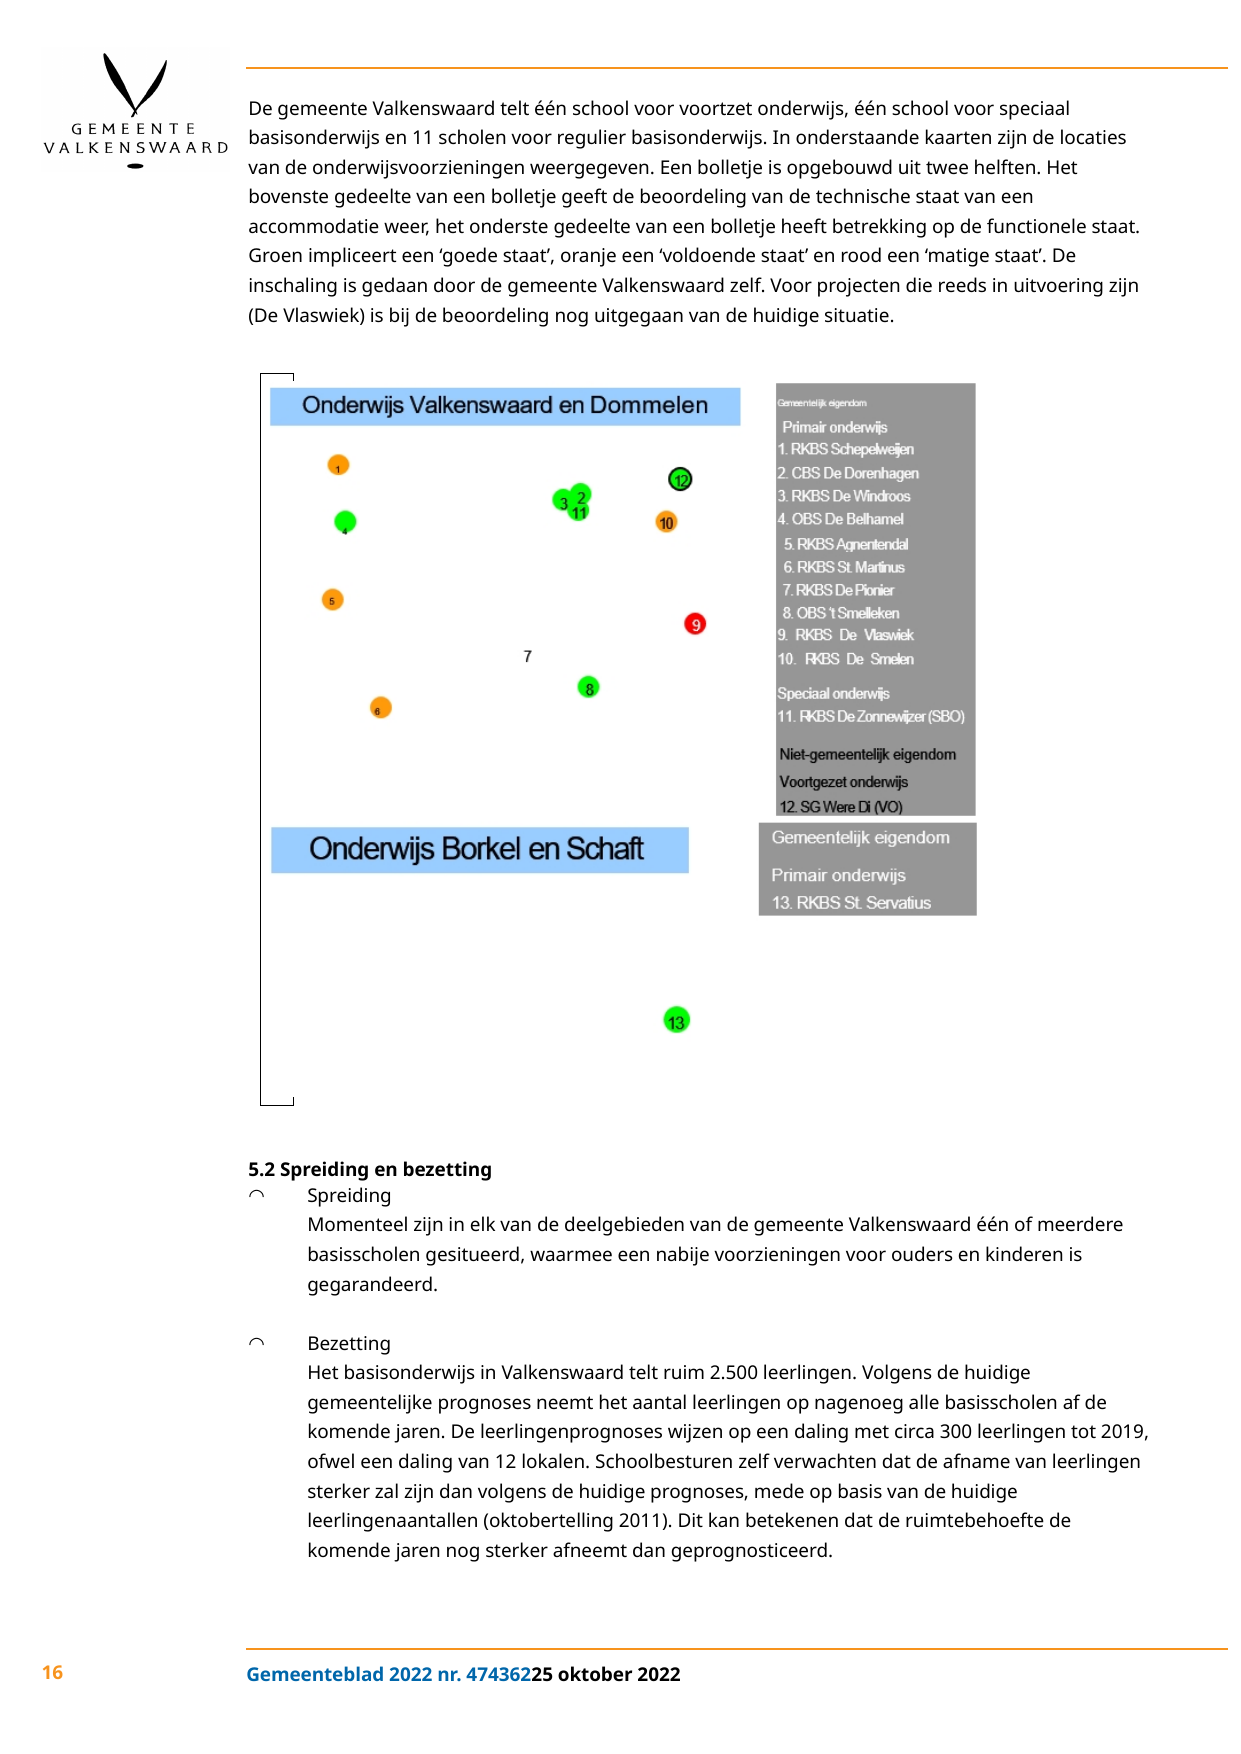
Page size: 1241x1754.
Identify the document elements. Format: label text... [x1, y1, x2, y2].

list Spreiding [248, 1182, 1152, 1208]
list Het basisonderwijs in Valkenswaard telt ruim 2.500 leerlingen. Volgens de huidige gemeentelijke prognoses neemt het aantal leerlingen op nagenoeg alle basisscholen af de komende jaren. De leerlingenprognoses wijzen op een daling met circa 300 leerlingen tot 2019, ofwel een daling van 12 lokalen. Schoolbesturen zelf verwachten dat de afname van leerlingen sterker zal zijn dan volgens de huidige prognoses, mede op basis van de huidige leerlingenaantallen (oktobertelling 2011). Dit kan betekenen dat de ruimtebehoefte de komende jaren nog sterker afneemt dan geprognosticeerd. [248, 1359, 1152, 1563]
text 5.2 Spreiding en bezetting [248, 1156, 1152, 1182]
picture [41, 47, 231, 172]
list Momenteel zijn in elk van de deelgebieden van de gemeente Valkenswaard één of meerdere basisscholen gesitueerd, waarmee een nabije voorzieningen voor ouders en kinderen is gegarandeerd. [248, 1212, 1152, 1297]
text De gemeente Valkenswaard telt één school voor voortzet onderwijs, één school voor speciaal basisonderwijs en 11 scholen voor regulier basisonderwijs. In onderstaande kaarten zijn de locaties van de onderwijsvoorzieningen weergegeven. Een bolletje is opgebouwd uit twee helften. Het bovenste gedeelte van een bolletje geeft de beoordeling van de technische staat van een accommodatie weer, het onderste gedeelte van een bolletje heeft betrekking op de functionele staat. Groen impliceert een ‘goede staat’, oranje een ‘voldoende staat’ en rood een ‘matige staat’. De inschaling is gedaan door de gemeente Valkenswaard zelf. Voor projecten die reeds in uitvoering zijn (De Vlaswiek) is bij de beoordeling nog uitgegaan van de huidige situatie. [248, 95, 1152, 328]
list Bezetting [248, 1330, 1152, 1356]
picture [268, 381, 978, 1097]
